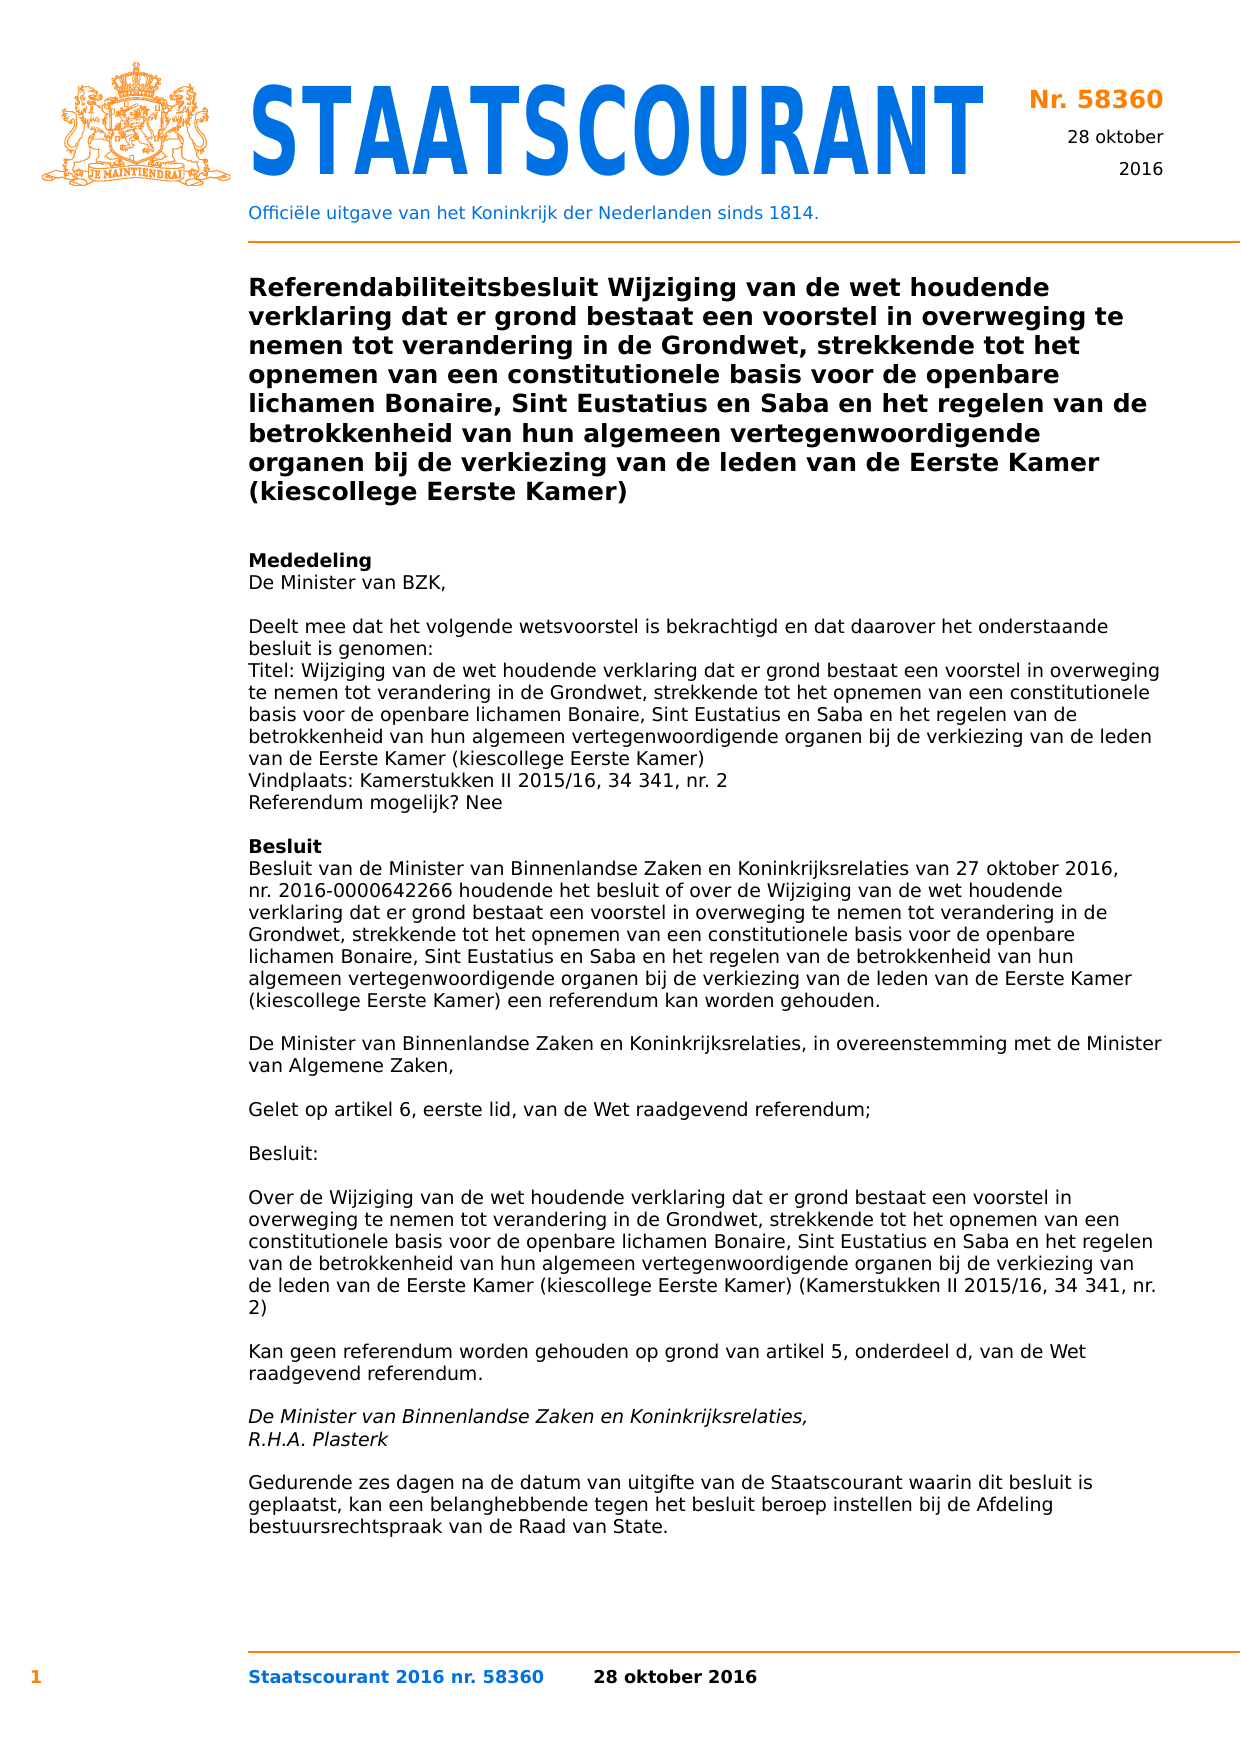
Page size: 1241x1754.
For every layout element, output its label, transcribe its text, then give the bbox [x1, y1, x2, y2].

text Besluit [248, 836, 1163, 858]
text De Minister van BZK, [248, 572, 1163, 594]
text Titel: Wijziging van de wet houdende verklaring dat er grond bestaat een voorstel in overweging te nemen tot verandering in de Grondwet, strekkende tot het opnemen van een constitutionele basis voor de openbare lichamen Bonaire, Sint Eustatius en Saba en het regelen van de betrokkenheid van hun algemeen vertegenwoordigende organen bij de verkiezing van de leden van de Eerste Kamer (kiescollege Eerste Kamer) [248, 660, 1163, 770]
text Over de Wijziging van de wet houdende verklaring dat er grond bestaat een voorstel in overweging te nemen tot verandering in de Grondwet, strekkende tot het opnemen van een constitutionele basis voor de openbare lichamen Bonaire, Sint Eustatius en Saba en het regelen van de betrokkenheid van hun algemeen vertegenwoordigende organen bij de verkiezing van de leden van de Eerste Kamer (kiescollege Eerste Kamer) (Kamerstukken II 2015/16, 34 341, nr. 2) [248, 1187, 1163, 1319]
text De Minister van Binnenlandse Zaken en Koninkrijksrelaties, R.H.A. Plasterk [248, 1406, 1163, 1450]
table_cell 28 oktober [998, 121, 1240, 153]
table_header [25, 62, 248, 241]
text De Minister van Binnenlandse Zaken en Koninkrijksrelaties, in overeenstemming met de Minister van Algemene Zaken, [248, 1033, 1163, 1077]
table_cell 2016 [998, 153, 1240, 203]
text Gelet op artikel 6, eerste lid, van de Wet raadgevend referendum; [248, 1099, 1163, 1121]
picture [41, 62, 231, 186]
table_cell Officiële uitgave van het Koninkrijk der Nederlanden sinds 1814. [248, 203, 1240, 241]
table_header STAATSCOURANT [248, 62, 998, 203]
text Mededeling [248, 550, 1163, 572]
text Besluit van de Minister van Binnenlandse Zaken en Koninkrijksrelaties van 27 oktober 2016, nr. 2016-0000642266 houdende het besluit of over de Wijziging van de wet houdende verklaring dat er grond bestaat een voorstel in overweging te nemen tot verandering in de Grondwet, strekkende tot het opnemen van een constitutionele basis voor de openbare lichamen Bonaire, Sint Eustatius en Saba en het regelen van de betrokkenheid van hun algemeen vertegenwoordigende organen bij de verkiezing van de leden van de Eerste Kamer (kiescollege Eerste Kamer) een referendum kan worden gehouden. [248, 858, 1163, 1011]
text Vindplaats: Kamerstukken II 2015/16, 34 341, nr. 2 [248, 770, 1163, 792]
text Kan geen referendum worden gehouden op grond van artikel 5, onderdeel d, van de Wet raadgevend referendum. [248, 1341, 1163, 1384]
text Referendum mogelijk? Nee [248, 792, 1163, 814]
text Deelt mee dat het volgende wetsvoorstel is bekrachtigd en dat daarover het onderstaande besluit is genomen: [248, 616, 1163, 660]
text Besluit: [248, 1143, 1163, 1165]
subtitle Referendabiliteitsbesluit Wijziging van de wet houdende verklaring dat er grond bestaat een voorstel in overweging te nemen tot verandering in de Grondwet, strekkende tot het opnemen van een constitutionele basis voor de openbare lichamen Bonaire, Sint Eustatius en Saba en het regelen van de betrokkenheid van hun algemeen vertegenwoordigende organen bij de verkiezing van de leden van de Eerste Kamer (kiescollege Eerste Kamer) [248, 273, 1163, 506]
table_header Nr. 58360 [998, 62, 1240, 121]
text Gedurende zes dagen na de datum van uitgifte van de Staatscourant waarin dit besluit is geplaatst, kan een belanghebbende tegen het besluit beroep instellen bij de Afdeling bestuursrechtspraak van de Raad van State. [248, 1472, 1163, 1538]
